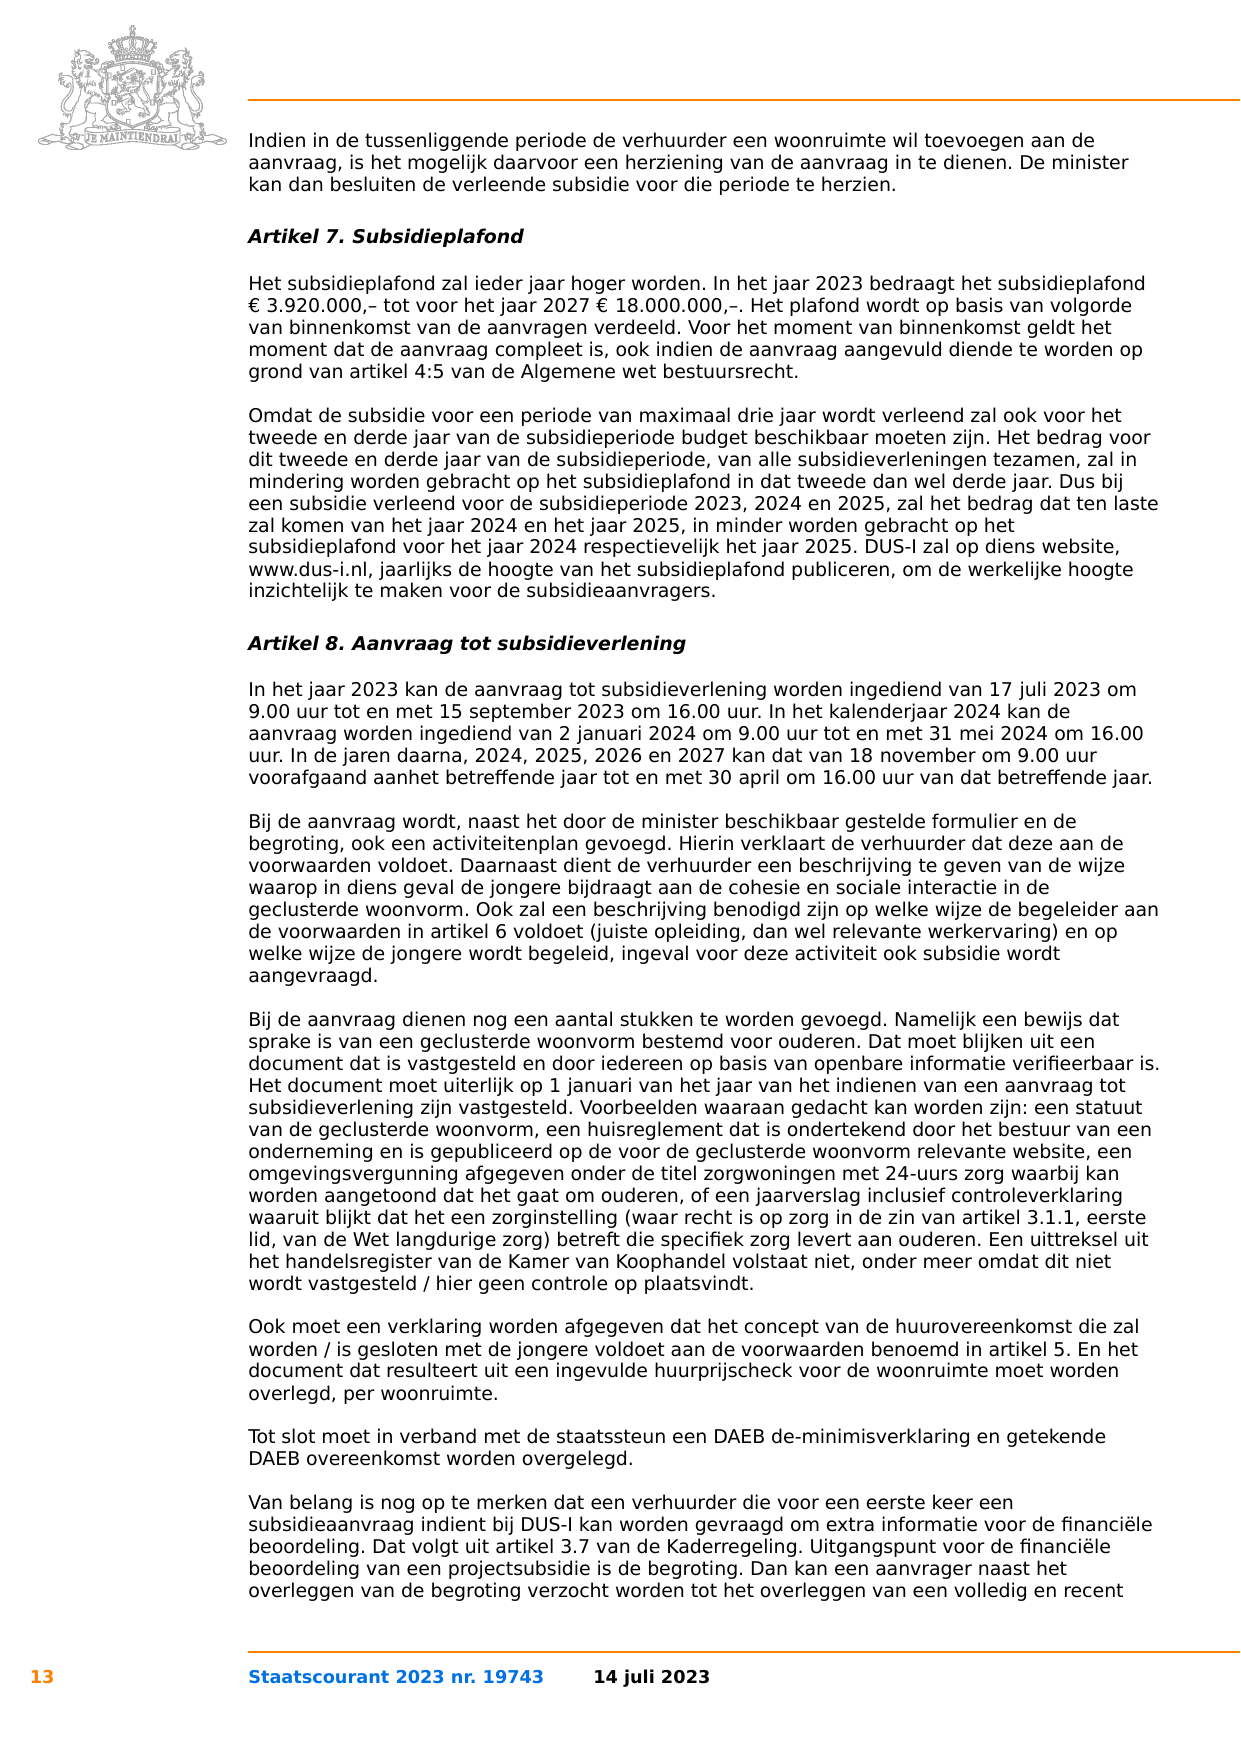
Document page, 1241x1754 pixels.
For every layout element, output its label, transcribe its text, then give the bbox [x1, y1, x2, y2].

text In het jaar 2023 kan de aanvraag tot subsidieverlening worden ingediend van 17 juli 2023 om 9.00 uur tot en met 15 september 2023 om 16.00 uur. In het kalenderjaar 2024 kan de aanvraag worden ingediend van 2 januari 2024 om 9.00 uur tot en met 31 mei 2024 om 16.00 uur. In de jaren daarna, 2024, 2025, 2026 en 2027 kan dat van 18 november om 9.00 uur voorafgaand aanhet betreffende jaar tot en met 30 april om 16.00 uur van dat betreffende jaar. [248, 679, 1163, 789]
text Indien in de tussenliggende periode de verhuurder een woonruimte wil toevoegen aan de aanvraag, is het mogelijk daarvoor een herziening van de aanvraag in te dienen. De minister kan dan besluiten de verleende subsidie voor die periode te herzien. [248, 130, 1163, 196]
subtitle Artikel 7. Subsidieplafond [248, 226, 1163, 248]
text Het subsidieplafond zal ieder jaar hoger worden. In het jaar 2023 bedraagt het subsidieplafond € 3.920.000,– tot voor het jaar 2027 € 18.000.000,–. Het plafond wordt op basis van volgorde van binnenkomst van de aanvragen verdeeld. Voor het moment van binnenkomst geldt het moment dat de aanvraag compleet is, ook indien de aanvraag aangevuld diende te worden op grond van artikel 4:5 van de Algemene wet bestuursrecht. [248, 273, 1163, 383]
picture [38, 25, 227, 150]
text Ook moet een verklaring worden afgegeven dat het concept van de huurovereenkomst die zal worden / is gesloten met de jongere voldoet aan de voorwaarden benoemd in artikel 5. En het document dat resulteert uit een ingevulde huurprijscheck voor de woonruimte moet worden overlegd, per woonruimte. [248, 1316, 1163, 1404]
text Bij de aanvraag wordt, naast het door de minister beschikbaar gestelde formulier en de begroting, ook een activiteitenplan gevoegd. Hierin verklaart de verhuurder dat deze aan de voorwaarden voldoet. Daarnaast dient de verhuurder een beschrijving te geven van de wijze waarop in diens geval de jongere bijdraagt aan de cohesie en sociale interactie in de geclusterde woonvorm. Ook zal een beschrijving benodigd zijn op welke wijze de begeleider aan de voorwaarden in artikel 6 voldoet (juiste opleiding, dan wel relevante werkervaring) en op welke wijze de jongere wordt begeleid, ingeval voor deze activiteit ook subsidie wordt aangevraagd. [248, 811, 1163, 987]
text Tot slot moet in verband met de staatssteun een DAEB de-minimisverklaring en getekende DAEB overeenkomst worden overgelegd. [248, 1426, 1163, 1470]
text Van belang is nog op te merken dat een verhuurder die voor een eerste keer een subsidieaanvraag indient bij DUS-I kan worden gevraagd om extra informatie voor de financiële beoordeling. Dat volgt uit artikel 3.7 van de Kaderregeling. Uitgangspunt voor de financiële beoordeling van een projectsubsidie is de begroting. Dan kan een aanvrager naast het overleggen van de begroting verzocht worden tot het overleggen van een volledig en recent [248, 1492, 1163, 1602]
subtitle Artikel 8. Aanvraag tot subsidieverlening [248, 632, 1163, 654]
text Omdat de subsidie voor een periode van maximaal drie jaar wordt verleend zal ook voor het tweede en derde jaar van de subsidieperiode budget beschikbaar moeten zijn. Het bedrag voor dit tweede en derde jaar van de subsidieperiode, van alle subsidieverleningen tezamen, zal in mindering worden gebracht op het subsidieplafond in dat tweede dan wel derde jaar. Dus bij een subsidie verleend voor de subsidieperiode 2023, 2024 en 2025, zal het bedrag dat ten laste zal komen van het jaar 2024 en het jaar 2025, in minder worden gebracht op het subsidieplafond voor het jaar 2024 respectievelijk het jaar 2025. DUS-I zal op diens website, www.dus-i.nl, jaarlijks de hoogte van het subsidieplafond publiceren, om de werkelijke hoogte inzichtelijk te maken voor de subsidieaanvragers. [248, 404, 1163, 602]
text Bij de aanvraag dienen nog een aantal stukken te worden gevoegd. Namelijk een bewijs dat sprake is van een geclusterde woonvorm bestemd voor ouderen. Dat moet blijken uit een document dat is vastgesteld en door iedereen op basis van openbare informatie verifieerbaar is. Het document moet uiterlijk op 1 januari van het jaar van het indienen van een aanvraag tot subsidieverlening zijn vastgesteld. Voorbeelden waaraan gedacht kan worden zijn: een statuut van de geclusterde woonvorm, een huisreglement dat is ondertekend door het bestuur van een onderneming en is gepubliceerd op de voor de geclusterde woonvorm relevante website, een omgevingsvergunning afgegeven onder de titel zorgwoningen met 24‑uurs zorg waarbij kan worden aangetoond dat het gaat om ouderen, of een jaarverslag inclusief controleverklaring waaruit blijkt dat het een zorginstelling (waar recht is op zorg in de zin van artikel 3.1.1, eerste lid, van de Wet langdurige zorg) betreft die specifiek zorg levert aan ouderen. Een uittreksel uit het handelsregister van de Kamer van Koophandel volstaat niet, onder meer omdat dit niet wordt vastgesteld / hier geen controle op plaatsvindt. [248, 1009, 1163, 1294]
